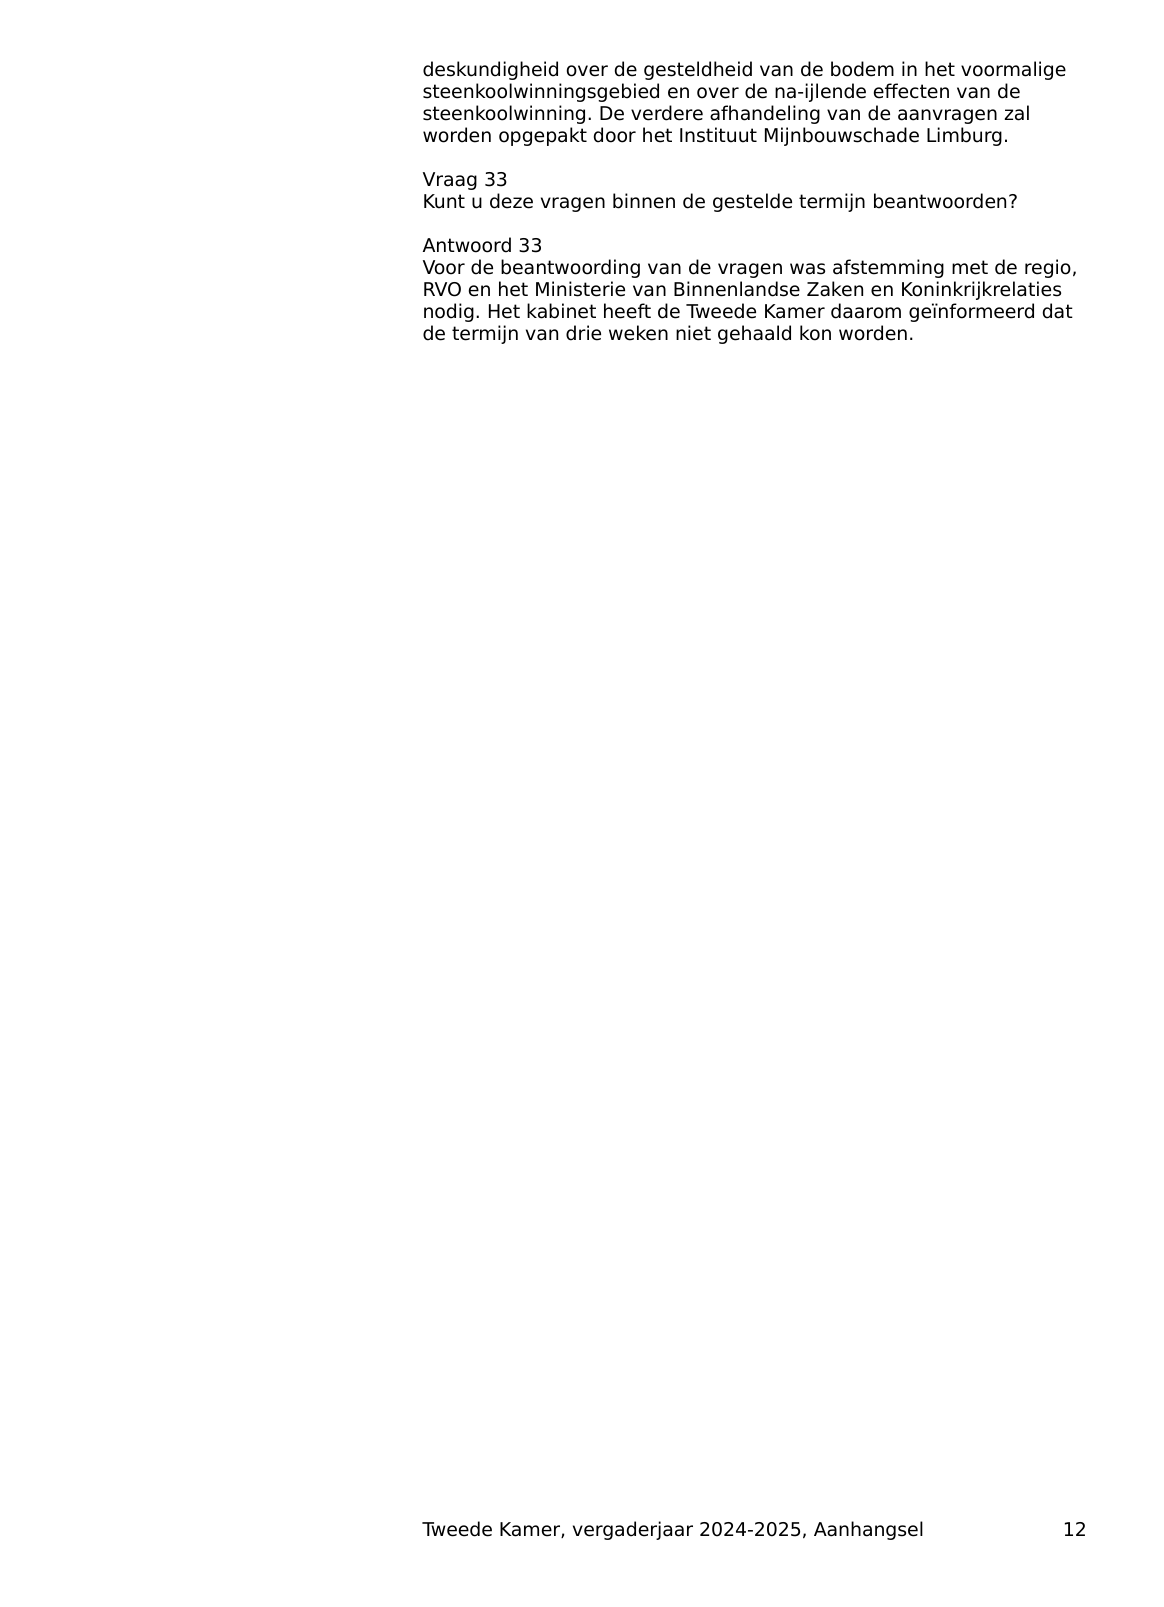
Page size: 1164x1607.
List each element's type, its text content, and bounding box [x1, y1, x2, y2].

text deskundigheid over de gesteldheid van de bodem in het voormalige steenkoolwinningsgebied en over de na-ijlende effecten van de steenkoolwinning. De verdere afhandeling van de aanvragen zal worden opgepakt door het Instituut Mijnbouwschade Limburg. [422, 59, 1087, 147]
text Antwoord 33 [422, 235, 1087, 257]
text Vraag 33 [422, 169, 1087, 191]
text Voor de beantwoording van de vragen was afstemming met de regio, RVO en het Ministerie van Binnenlandse Zaken en Koninkrijkrelaties nodig. Het kabinet heeft de Tweede Kamer daarom geïnformeerd dat de termijn van drie weken niet gehaald kon worden. [422, 257, 1087, 345]
text Kunt u deze vragen binnen de gestelde termijn beantwoorden? [422, 191, 1087, 213]
